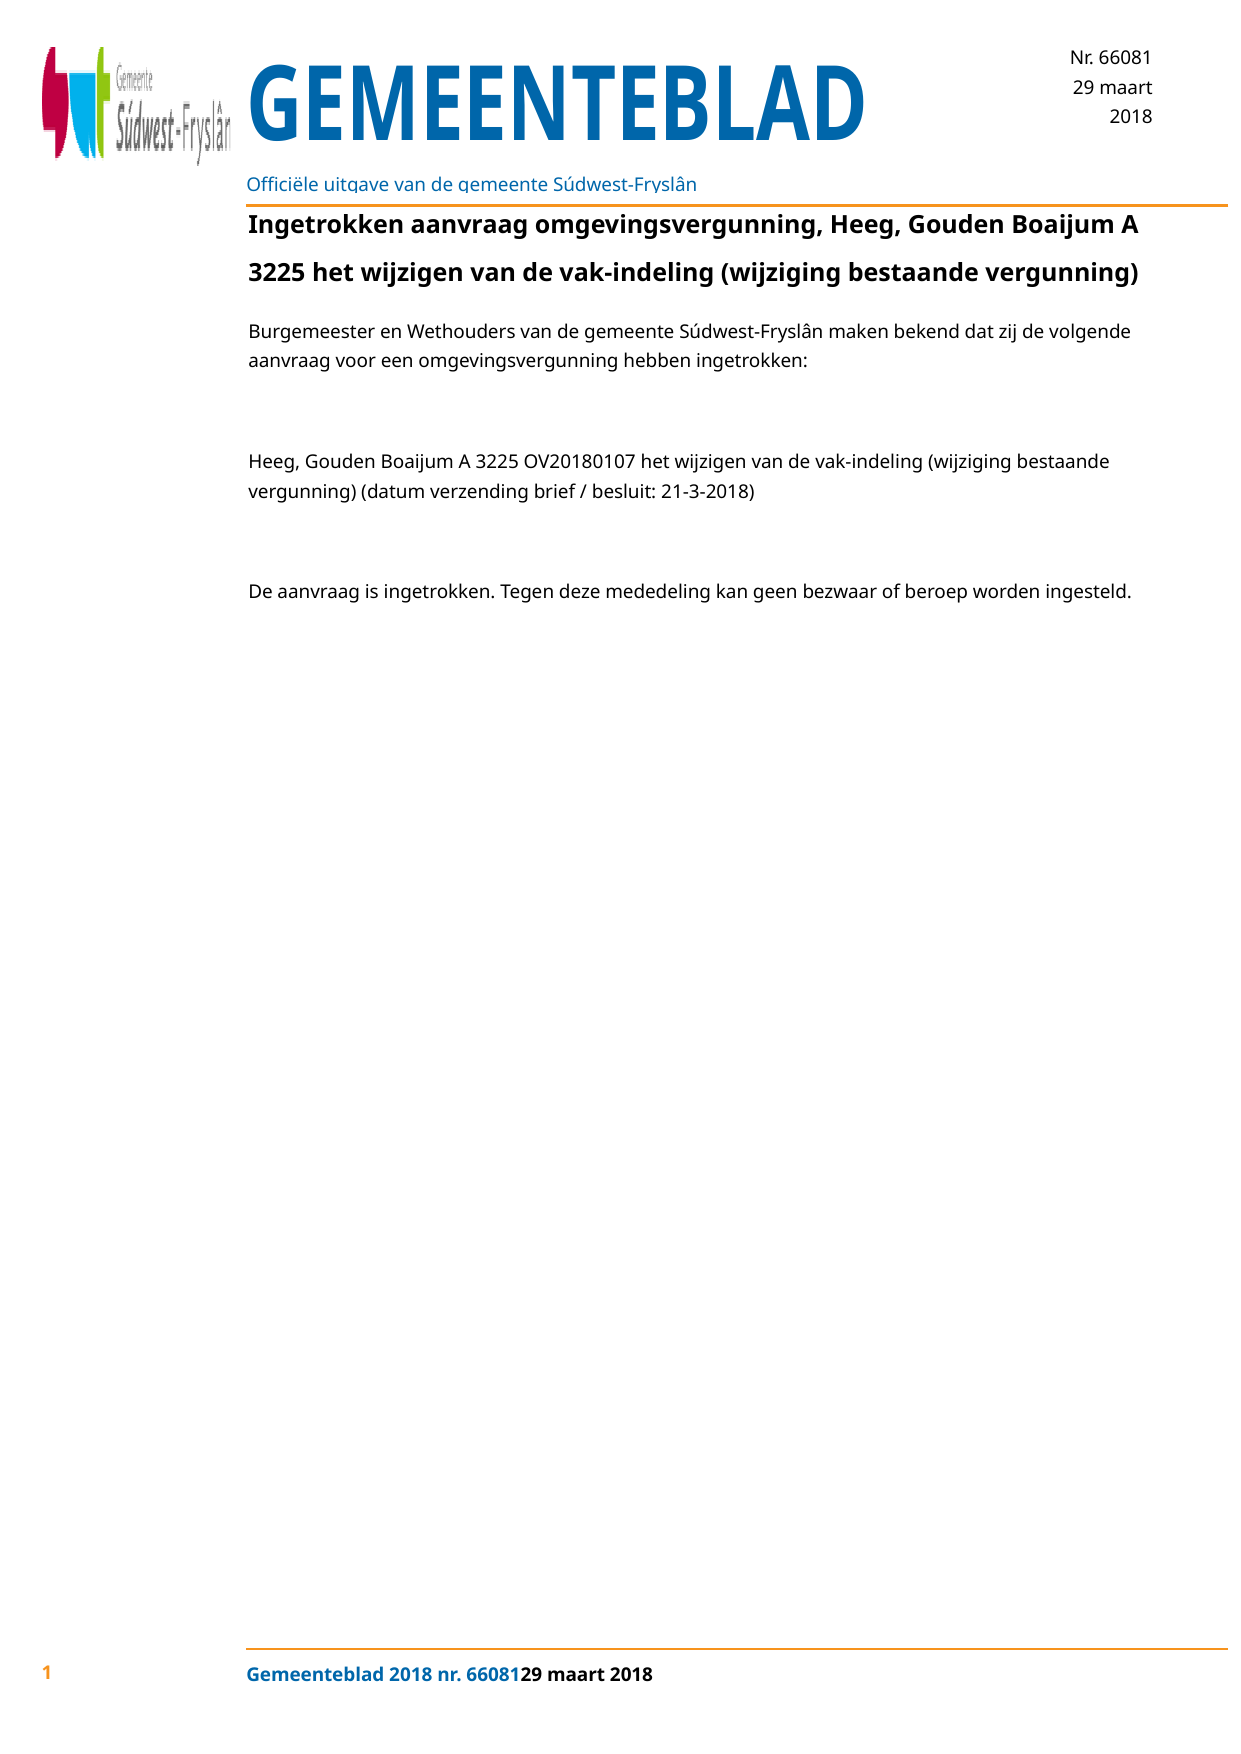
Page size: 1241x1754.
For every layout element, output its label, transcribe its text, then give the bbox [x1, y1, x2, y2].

text Heeg, Gouden Boaijum A 3225 OV20180107 het wijzigen van de vak-indeling (wijziging bestaande vergunning) (datum verzending brief / besluit: 21-3-2018) [248, 448, 1152, 504]
text De aanvraag is ingetrokken. Tegen deze mededeling kan geen bezwaar of beroep worden ingesteld. [248, 579, 1152, 604]
text Ingetrokken aanvraag omgevingsvergunning, Heeg, Gouden Boaijum A 3225 het wijzigen van de vak-indeling (wijziging bestaande vergunning) [248, 207, 1152, 288]
text Burgemeester en Wethouders van de gemeente Súdwest-Fryslân maken bekend dat zij de volgende aanvraag voor een omgevingsvergunning hebben ingetrokken: [248, 318, 1152, 373]
picture [41, 47, 231, 172]
